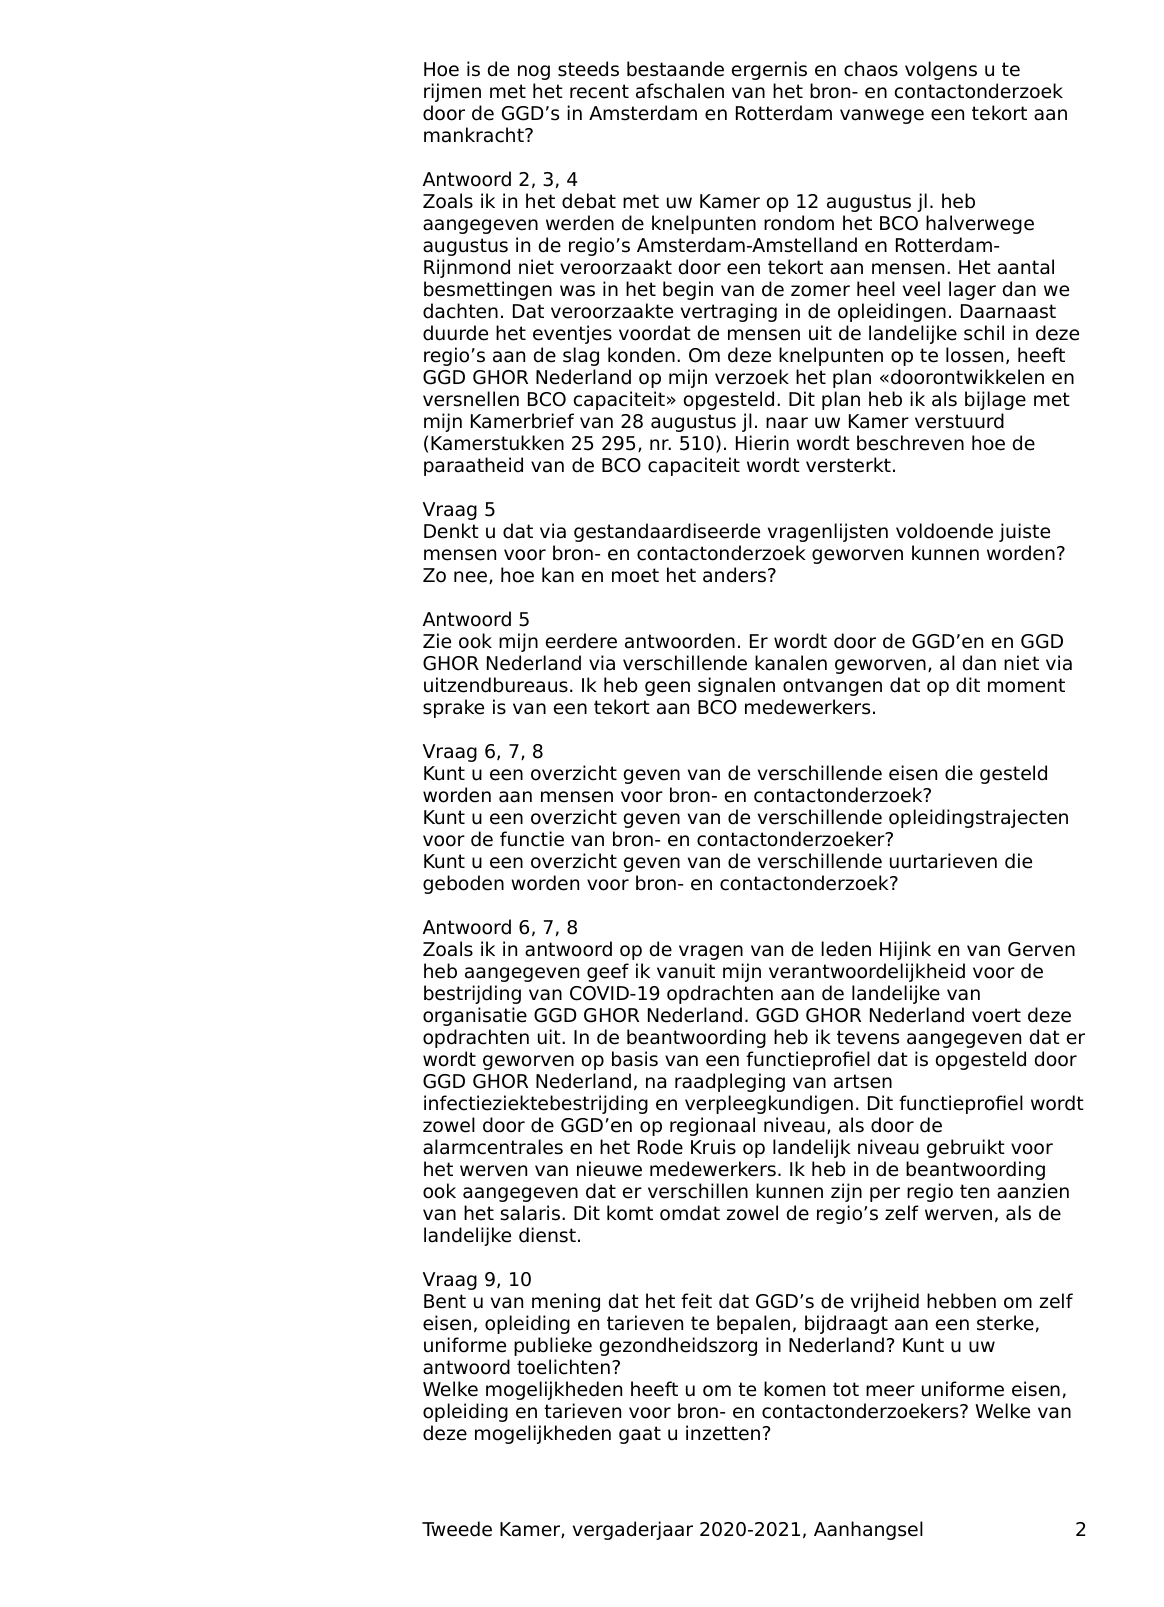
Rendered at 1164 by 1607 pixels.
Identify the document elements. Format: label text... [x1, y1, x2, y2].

text Zoals ik in het debat met uw Kamer op 12 augustus jl. heb aangegeven werden de knelpunten rondom het BCO halverwege augustus in de regio’s Amsterdam-Amstelland en Rotterdam-Rijnmond niet veroorzaakt door een tekort aan mensen. Het aantal besmettingen was in het begin van de zomer heel veel lager dan we dachten. Dat veroorzaakte vertraging in de opleidingen. Daarnaast duurde het eventjes voordat de mensen uit de landelijke schil in deze regio’s aan de slag konden. Om deze knelpunten op te lossen, heeft GGD GHOR Nederland op mijn verzoek het plan «doorontwikkelen en versnellen BCO capaciteit» opgesteld. Dit plan heb ik als bijlage met mijn Kamerbrief van 28 augustus jl. naar uw Kamer verstuurd (Kamerstukken 25 295, nr. 510). Hierin wordt beschreven hoe de paraatheid van de BCO capaciteit wordt versterkt. [422, 191, 1087, 477]
text Vraag 6, 7, 8 [422, 741, 1087, 763]
text Kunt u een overzicht geven van de verschillende opleidingstrajecten voor de functie van bron- en contactonderzoeker? [422, 807, 1087, 851]
text Bent u van mening dat het feit dat GGD’s de vrijheid hebben om zelf eisen, opleiding en tarieven te bepalen, bijdraagt aan een sterke, uniforme publieke gezondheidszorg in Nederland? Kunt u uw antwoord toelichten? [422, 1291, 1087, 1379]
text Antwoord 2, 3, 4 [422, 169, 1087, 191]
text Welke mogelijkheden heeft u om te komen tot meer uniforme eisen, opleiding en tarieven voor bron- en contactonderzoekers? Welke van deze mogelijkheden gaat u inzetten? [422, 1379, 1087, 1445]
text Antwoord 6, 7, 8 [422, 917, 1087, 939]
text Vraag 5 [422, 499, 1087, 521]
text Zoals ik in antwoord op de vragen van de leden Hijink en van Gerven heb aangegeven geef ik vanuit mijn verantwoordelijkheid voor de bestrijding van COVID-19 opdrachten aan de landelijke van organisatie GGD GHOR Nederland. GGD GHOR Nederland voert deze opdrachten uit. In de beantwoording heb ik tevens aangegeven dat er wordt geworven op basis van een functieprofiel dat is opgesteld door GGD GHOR Nederland, na raadpleging van artsen infectieziektebestrijding en verpleegkundigen. Dit functieprofiel wordt zowel door de GGD’en op regionaal niveau, als door de alarmcentrales en het Rode Kruis op landelijk niveau gebruikt voor het werven van nieuwe medewerkers. Ik heb in de beantwoording ook aangegeven dat er verschillen kunnen zijn per regio ten aanzien van het salaris. Dit komt omdat zowel de regio’s zelf werven, als de landelijke dienst. [422, 939, 1087, 1247]
text Denkt u dat via gestandaardiseerde vragenlijsten voldoende juiste mensen voor bron- en contactonderzoek geworven kunnen worden? Zo nee, hoe kan en moet het anders? [422, 521, 1087, 587]
text Vraag 9, 10 [422, 1269, 1087, 1291]
text Kunt u een overzicht geven van de verschillende eisen die gesteld worden aan mensen voor bron- en contactonderzoek? [422, 763, 1087, 807]
text Antwoord 5 [422, 609, 1087, 631]
text Hoe is de nog steeds bestaande ergernis en chaos volgens u te rijmen met het recent afschalen van het bron- en contactonderzoek door de GGD’s in Amsterdam en Rotterdam vanwege een tekort aan mankracht? [422, 59, 1087, 147]
text Zie ook mijn eerdere antwoorden. Er wordt door de GGD’en en GGD GHOR Nederland via verschillende kanalen geworven, al dan niet via uitzendbureaus. Ik heb geen signalen ontvangen dat op dit moment sprake is van een tekort aan BCO medewerkers. [422, 631, 1087, 719]
text Kunt u een overzicht geven van de verschillende uurtarieven die geboden worden voor bron- en contactonderzoek? [422, 851, 1087, 895]
